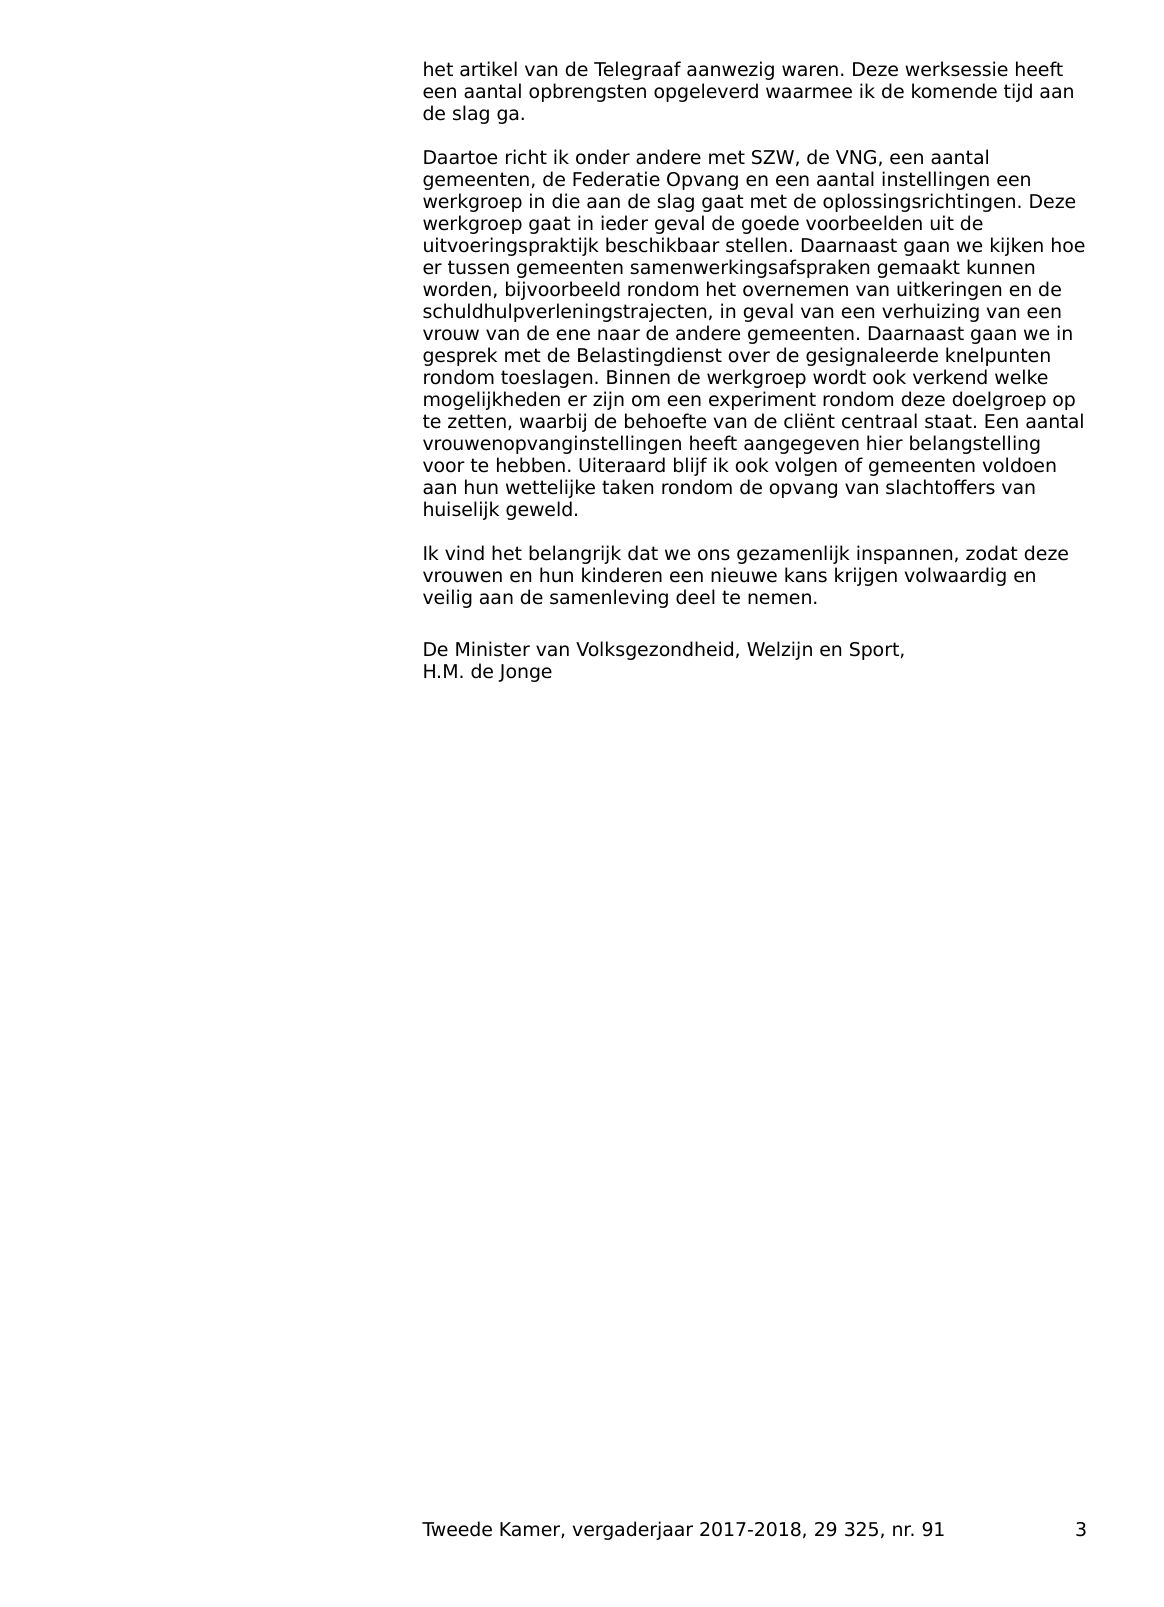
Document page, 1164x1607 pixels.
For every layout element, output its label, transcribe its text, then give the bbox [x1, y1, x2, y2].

text Daartoe richt ik onder andere met SZW, de VNG, een aantal gemeenten, de Federatie Opvang en een aantal instellingen een werkgroep in die aan de slag gaat met de oplossingsrichtingen. Deze werkgroep gaat in ieder geval de goede voorbeelden uit de uitvoeringspraktijk beschikbaar stellen. Daarnaast gaan we kijken hoe er tussen gemeenten samenwerkingsafspraken gemaakt kunnen worden, bijvoorbeeld rondom het overnemen van uitkeringen en de schuldhulpverleningstrajecten, in geval van een verhuizing van een vrouw van de ene naar de andere gemeenten. Daarnaast gaan we in gesprek met de Belastingdienst over de gesignaleerde knelpunten rondom toeslagen. Binnen de werkgroep wordt ook verkend welke mogelijkheden er zijn om een experiment rondom deze doelgroep op te zetten, waarbij de behoefte van de cliënt centraal staat. Een aantal vrouwenopvanginstellingen heeft aangegeven hier belangstelling voor te hebben. Uiteraard blijf ik ook volgen of gemeenten voldoen aan hun wettelijke taken rondom de opvang van slachtoffers van huiselijk geweld. [422, 147, 1087, 521]
text De Minister van Volksgezondheid, Welzijn en Sport, H.M. de Jonge [422, 639, 1087, 683]
text het artikel van de Telegraaf aanwezig waren. Deze werksessie heeft een aantal opbrengsten opgeleverd waarmee ik de komende tijd aan de slag ga. [422, 59, 1087, 125]
text Ik vind het belangrijk dat we ons gezamenlijk inspannen, zodat deze vrouwen en hun kinderen een nieuwe kans krijgen volwaardig en veilig aan de samenleving deel te nemen. [422, 543, 1087, 609]
